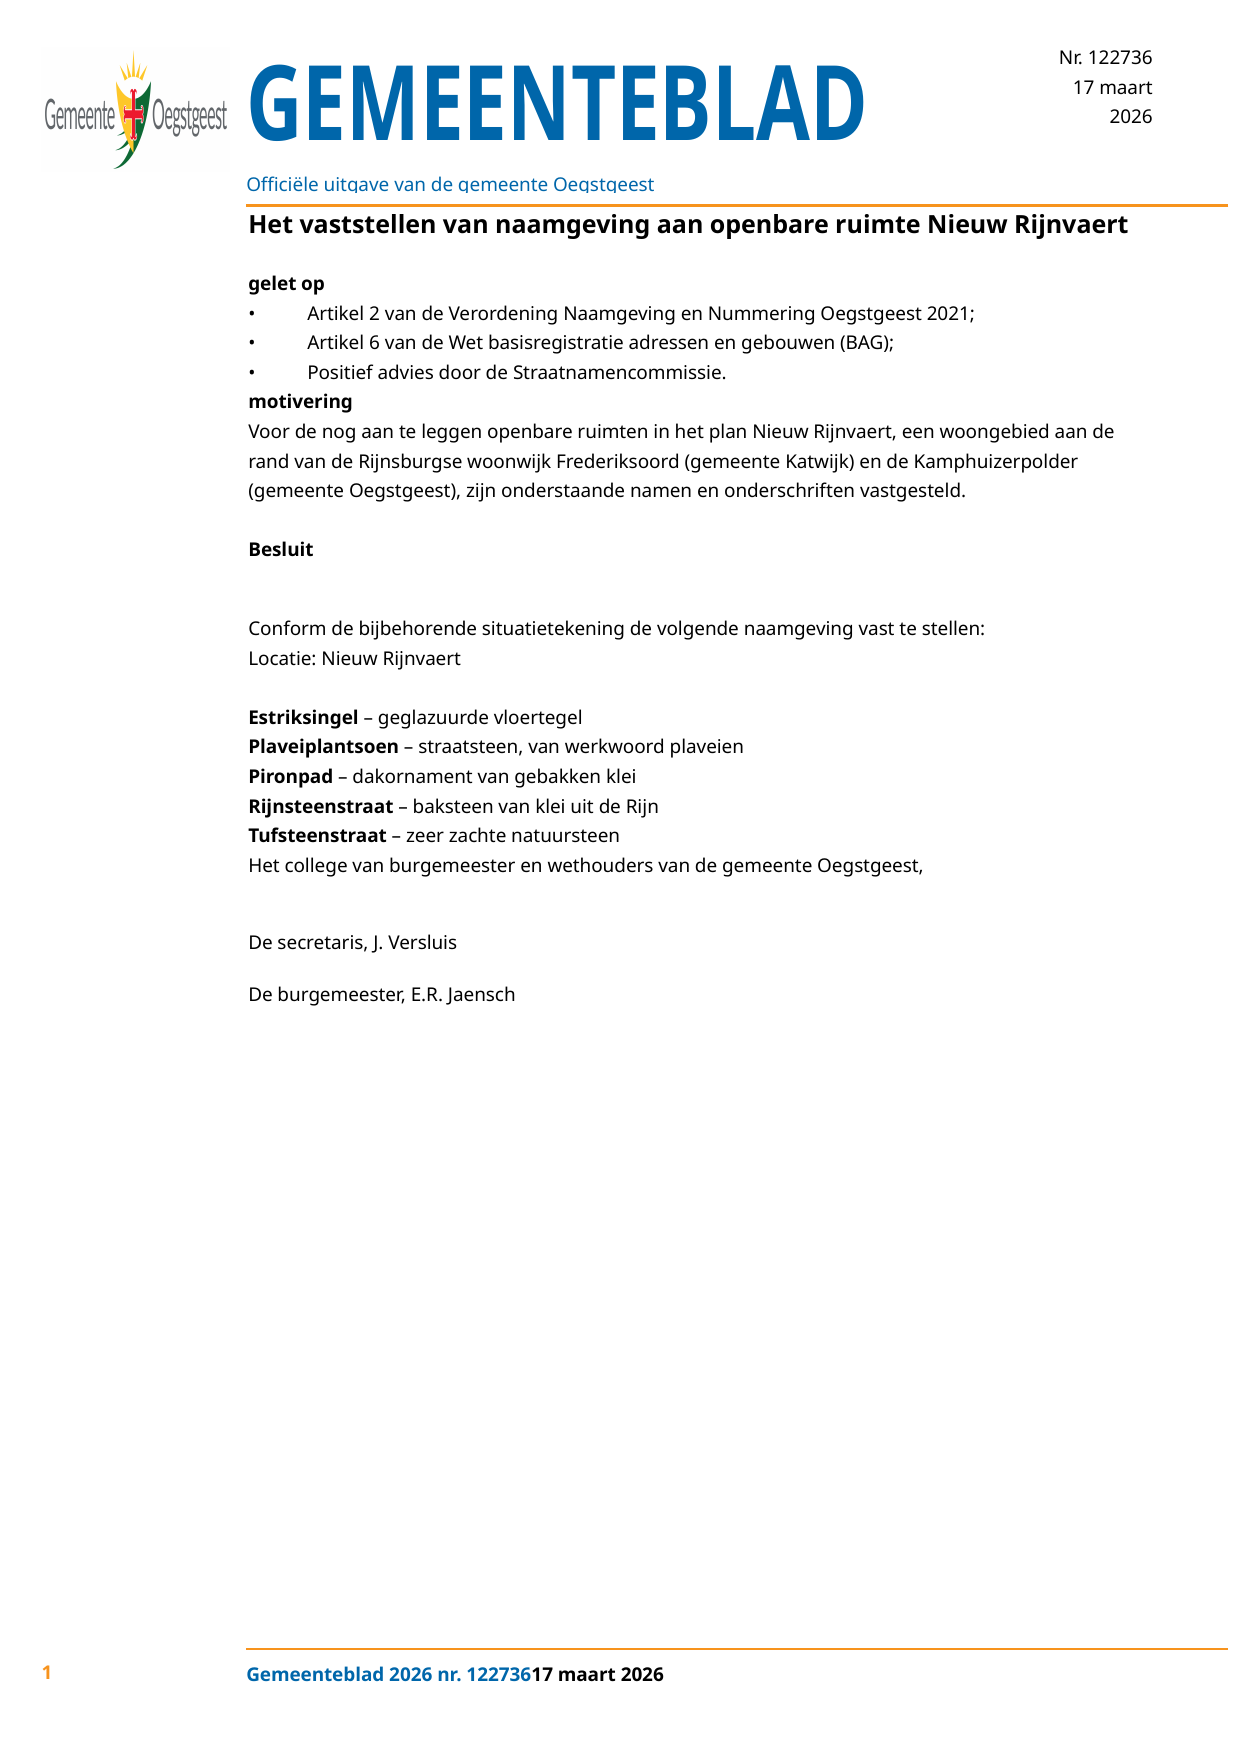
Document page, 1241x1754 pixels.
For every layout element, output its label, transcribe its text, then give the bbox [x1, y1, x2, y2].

text Rijnsteenstraat – baksteen van klei uit de Rijn [248, 793, 1152, 819]
text gelet op [248, 270, 1152, 296]
text motivering [248, 389, 1152, 414]
text Estriksingel – geglazuurde vloertegel [248, 704, 1152, 730]
text Locatie: Nieuw Rijnvaert [248, 645, 1152, 671]
list Positief advies door de Straatnamencommissie. [248, 359, 1152, 385]
text Plaveiplantsoen – straatsteen, van werkwoord plaveien [248, 734, 1152, 759]
text Het college van burgemeester en wethouders van de gemeente Oegstgeest, [248, 852, 1152, 878]
list Artikel 2 van de Verordening Naamgeving en Nummering Oegstgeest 2021; [248, 300, 1152, 326]
text De secretaris, J. Versluis [248, 929, 1152, 955]
text Het vaststellen van naamgeving aan openbare ruimte Nieuw Rijnvaert [248, 207, 1152, 241]
text Tufsteenstraat – zeer zachte natuursteen [248, 822, 1152, 848]
text Besluit [248, 537, 1152, 562]
picture [41, 47, 231, 172]
text Conform de bijbehorende situatietekening de volgende naamgeving vast te stellen: [248, 615, 1152, 641]
list Artikel 6 van de Wet basisregistratie adressen en gebouwen (BAG); [248, 329, 1152, 355]
text Pironpad – dakornament van gebakken klei [248, 763, 1152, 789]
text Voor de nog aan te leggen openbare ruimten in het plan Nieuw Rijnvaert, een woongebied aan de rand van de Rijnsburgse woonwijk Frederiksoord (gemeente Katwijk) en de Kamphuizerpolder (gemeente Oegstgeest), zijn onderstaande namen en onderschriften vastgesteld. [248, 418, 1152, 503]
text De burgemeester, E.R. Jaensch [248, 981, 1152, 1006]
